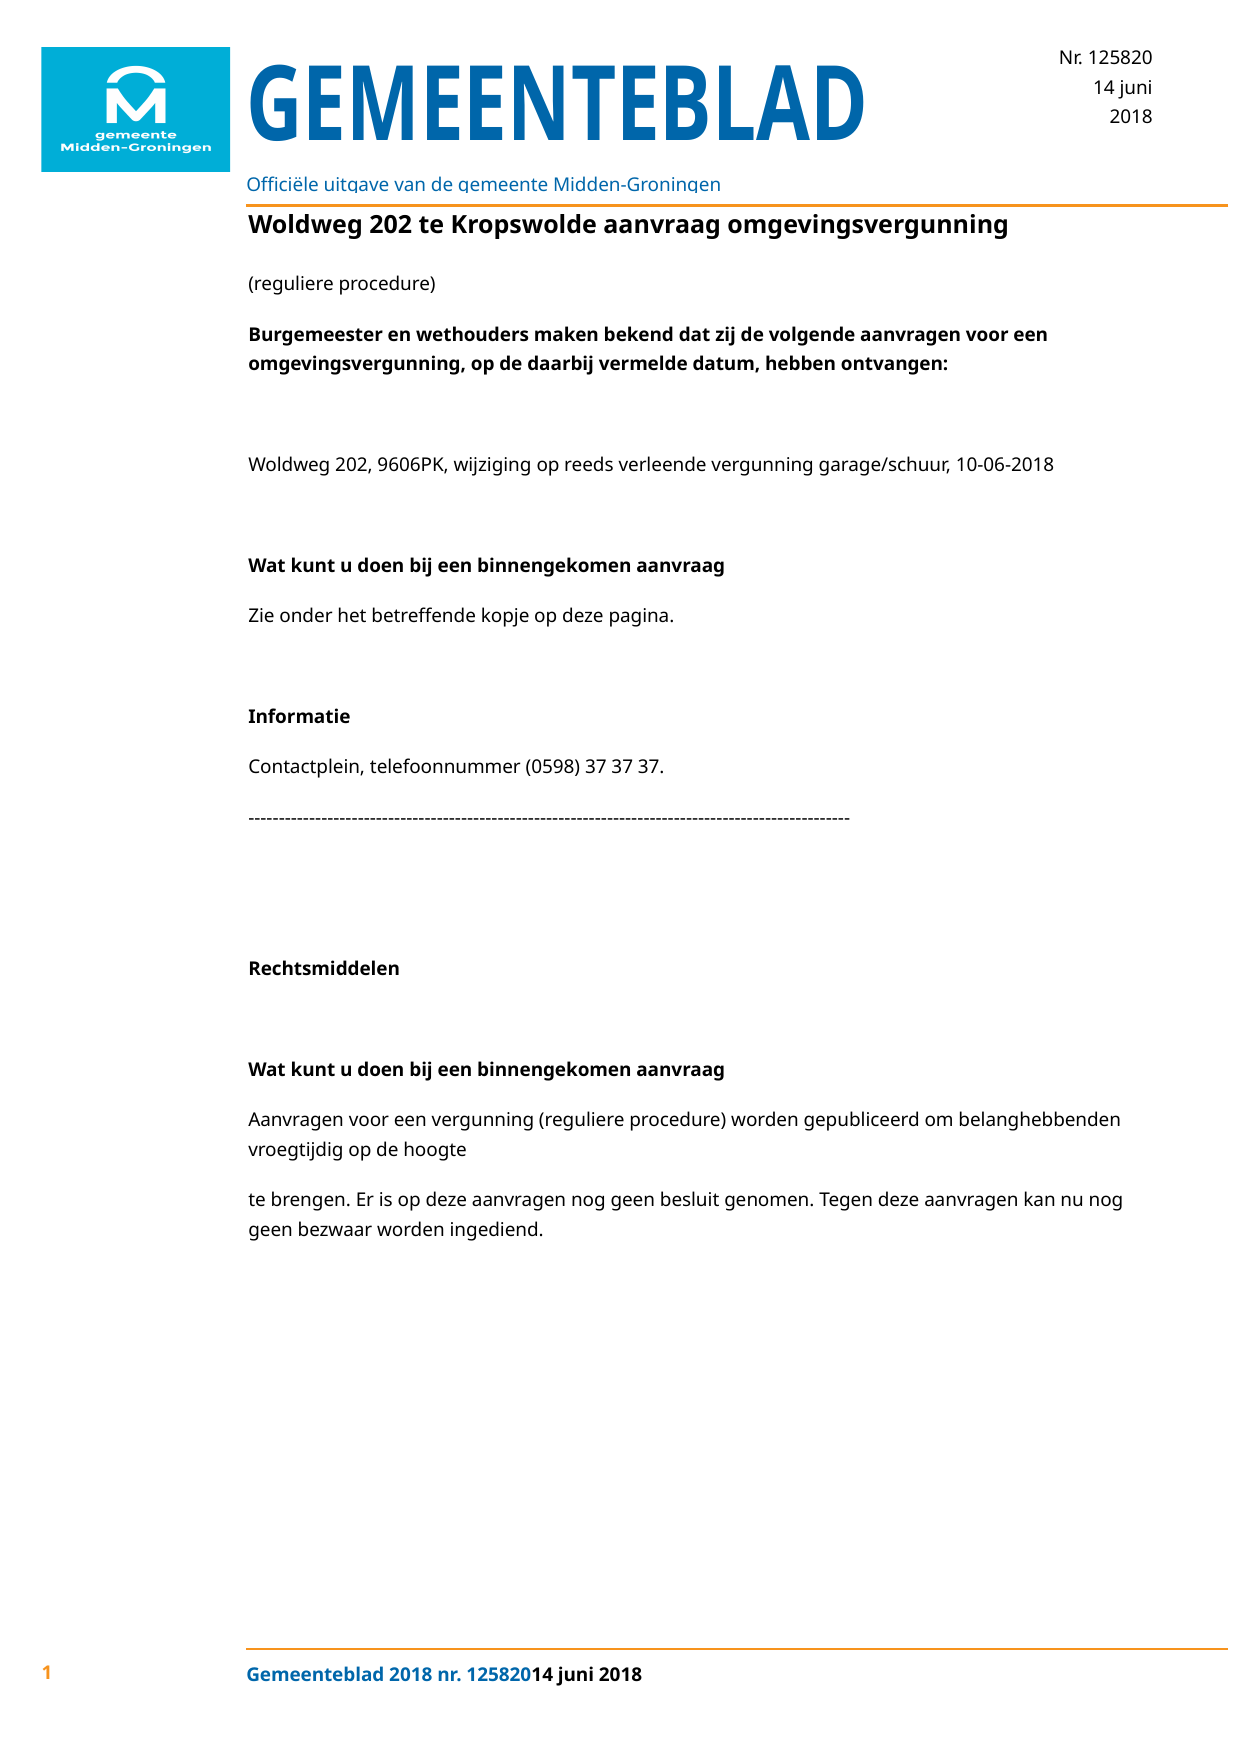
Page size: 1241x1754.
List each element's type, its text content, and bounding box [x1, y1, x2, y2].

picture [107, 89, 165, 122]
text --------------------------------------------------------------------------------------------------- [248, 804, 1152, 830]
text Wat kunt u doen bij een binnengekomen aanvraag [248, 552, 1152, 578]
text Woldweg 202 te Kropswolde aanvraag omgevingsvergunning [248, 207, 1152, 241]
text Informatie [248, 703, 1152, 729]
text Zie onder het betreffende kopje op deze pagina. [248, 602, 1152, 628]
text Rechtsmiddelen [248, 955, 1152, 981]
text Aanvragen voor een vergunning (reguliere procedure) worden gepubliceerd om belanghebbenden vroegtijdig op de hoogte [248, 1107, 1152, 1162]
text Contactplein, telefoonnummer (0598) 37 37 37. [248, 754, 1152, 779]
text te brengen. Er is op deze aanvragen nog geen besluit genomen. Tegen deze aanvragen kan nu nog geen bezwaar worden ingediend. [248, 1187, 1152, 1242]
text Burgemeester en wethouders maken bekend dat zij de volgende aanvragen voor een omgevingsvergunning, op de daarbij vermelde datum, hebben ontvangen: [248, 321, 1152, 376]
picture [108, 66, 164, 82]
text (reguliere procedure) [248, 270, 1152, 296]
text Woldweg 202, 9606PK, wijziging op reeds verleende vergunning garage/schuur, 10-06-2018 [248, 451, 1152, 477]
text Wat kunt u doen bij een binnengekomen aanvraag [248, 1056, 1152, 1082]
picture [184, 146, 190, 153]
